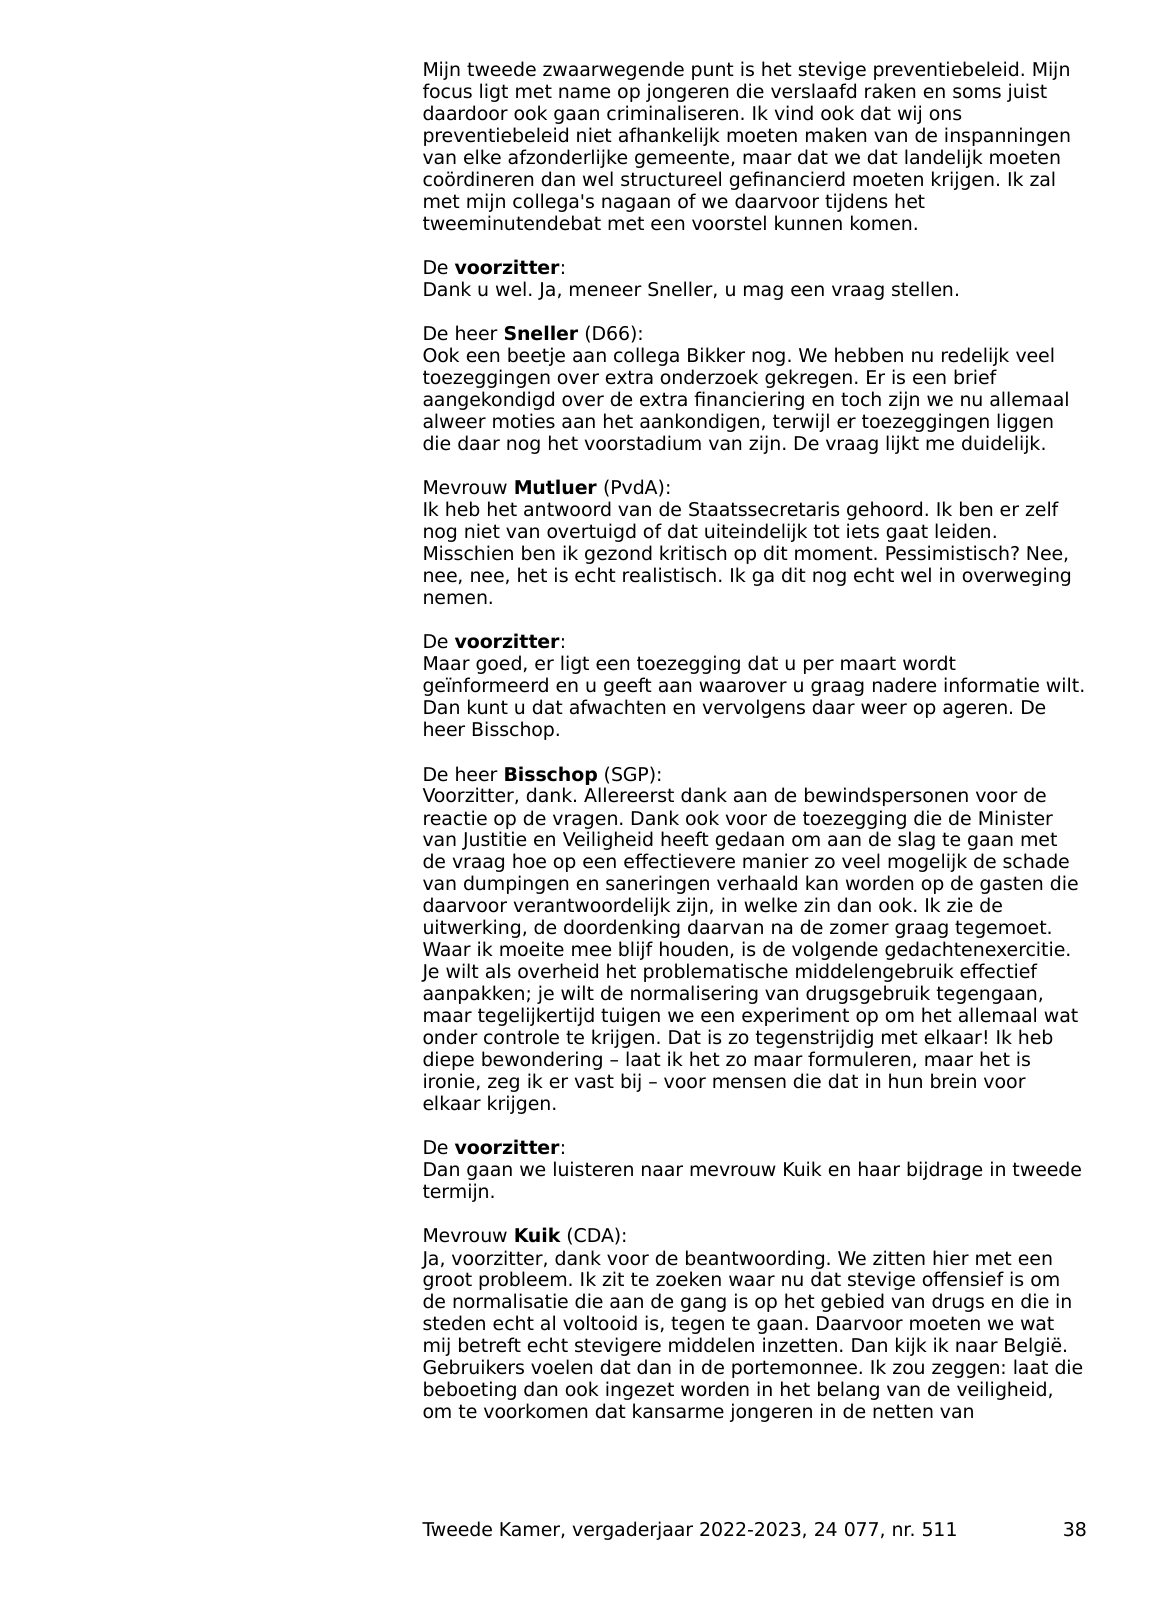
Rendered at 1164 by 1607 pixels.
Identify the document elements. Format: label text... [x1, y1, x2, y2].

text Maar goed, er ligt een toezegging dat u per maart wordt geïnformeerd en u geeft aan waarover u graag nadere informatie wilt. Dan kunt u dat afwachten en vervolgens daar weer op ageren. De heer Bisschop. [422, 653, 1087, 741]
text Ook een beetje aan collega Bikker nog. We hebben nu redelijk veel toezeggingen over extra onderzoek gekregen. Er is een brief aangekondigd over de extra financiering en toch zijn we nu allemaal alweer moties aan het aankondigen, terwijl er toezeggingen liggen die daar nog het voorstadium van zijn. De vraag lijkt me duidelijk. [422, 345, 1087, 455]
text De heer Bisschop (SGP): [422, 763, 1087, 785]
text Ik heb het antwoord van de Staatssecretaris gehoord. Ik ben er zelf nog niet van overtuigd of dat uiteindelijk tot iets gaat leiden. Misschien ben ik gezond kritisch op dit moment. Pessimistisch? Nee, nee, nee, het is echt realistisch. Ik ga dit nog echt wel in overweging nemen. [422, 499, 1087, 609]
text De heer Sneller (D66): [422, 323, 1087, 345]
text Mevrouw Mutluer (PvdA): [422, 477, 1087, 499]
text Waar ik moeite mee blijf houden, is de volgende gedachtenexercitie. Je wilt als overheid het problematische middelengebruik effectief aanpakken; je wilt de normalisering van drugsgebruik tegengaan, maar tegelijkertijd tuigen we een experiment op om het allemaal wat onder controle te krijgen. Dat is zo tegenstrijdig met elkaar! Ik heb diepe bewondering – laat ik het zo maar formuleren, maar het is ironie, zeg ik er vast bij – voor mensen die dat in hun brein voor elkaar krijgen. [422, 939, 1087, 1115]
text Voorzitter, dank. Allereerst dank aan de bewindspersonen voor de reactie op de vragen. Dank ook voor de toezegging die de Minister van Justitie en Veiligheid heeft gedaan om aan de slag te gaan met de vraag hoe op een effectievere manier zo veel mogelijk de schade van dumpingen en saneringen verhaald kan worden op de gasten die daarvoor verantwoordelijk zijn, in welke zin dan ook. Ik zie de uitwerking, de doordenking daarvan na de zomer graag tegemoet. [422, 785, 1087, 939]
text Dan gaan we luisteren naar mevrouw Kuik en haar bijdrage in tweede termijn. [422, 1159, 1087, 1203]
text Ja, voorzitter, dank voor de beantwoording. We zitten hier met een groot probleem. Ik zit te zoeken waar nu dat stevige offensief is om de normalisatie die aan de gang is op het gebied van drugs en die in steden echt al voltooid is, tegen te gaan. Daarvoor moeten we wat mij betreft echt stevigere middelen inzetten. Dan kijk ik naar België. Gebruikers voelen dat dan in de portemonnee. Ik zou zeggen: laat die beboeting dan ook ingezet worden in het belang van de veiligheid, om te voorkomen dat kansarme jongeren in de netten van [422, 1247, 1087, 1423]
text Mijn tweede zwaarwegende punt is het stevige preventiebeleid. Mijn focus ligt met name op jongeren die verslaafd raken en soms juist daardoor ook gaan criminaliseren. Ik vind ook dat wij ons preventiebeleid niet afhankelijk moeten maken van de inspanningen van elke afzonderlijke gemeente, maar dat we dat landelijk moeten coördineren dan wel structureel gefinancierd moeten krijgen. Ik zal met mijn collega's nagaan of we daarvoor tijdens het tweeminutendebat met een voorstel kunnen komen. [422, 59, 1087, 235]
text Mevrouw Kuik (CDA): [422, 1225, 1087, 1247]
text De voorzitter: [422, 257, 1087, 279]
text De voorzitter: [422, 631, 1087, 653]
text De voorzitter: [422, 1137, 1087, 1159]
text Dank u wel. Ja, meneer Sneller, u mag een vraag stellen. [422, 279, 1087, 301]
